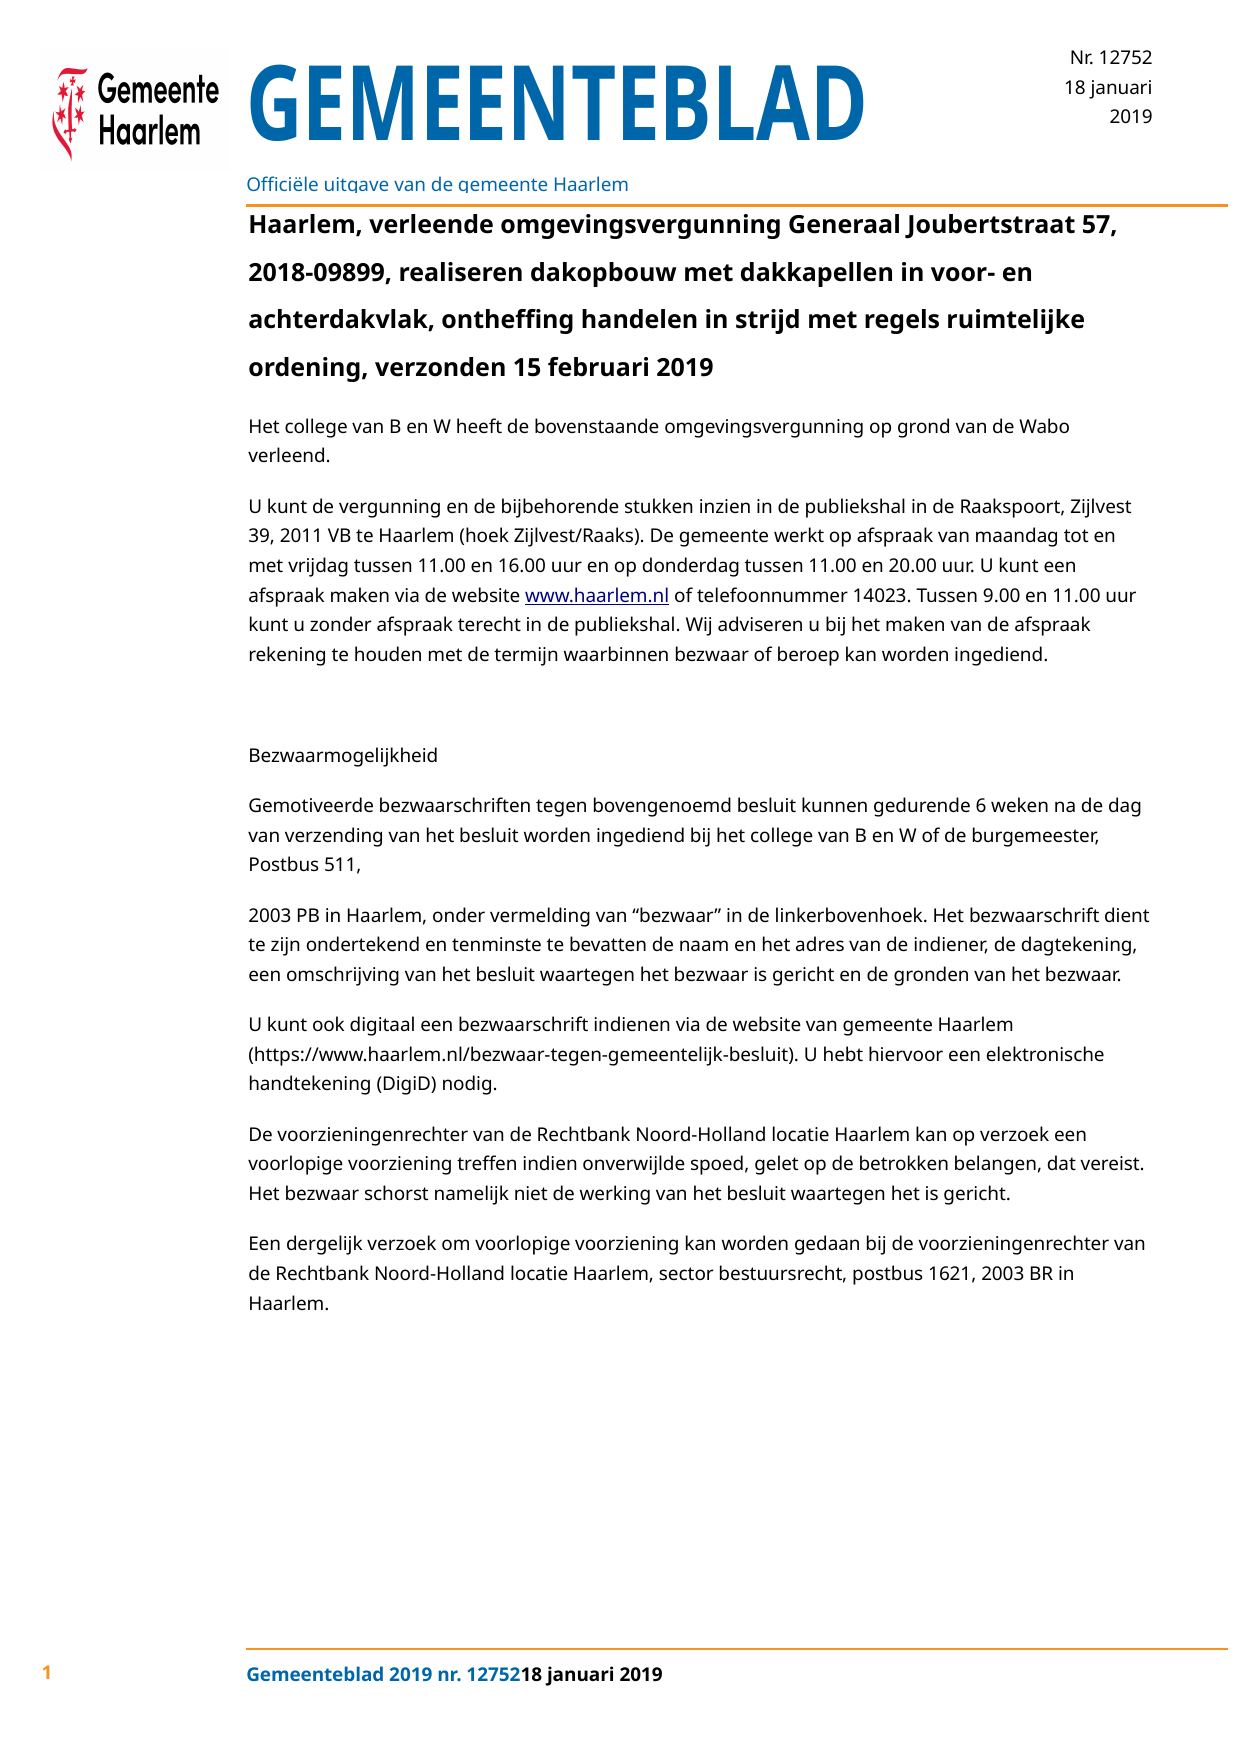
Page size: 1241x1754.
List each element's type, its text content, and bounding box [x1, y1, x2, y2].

text Bezwaarmogelijkheid [248, 742, 1152, 768]
text U kunt de vergunning en de bijbehorende stukken inzien in de publiekshal in de Raakspoort, Zijlvest 39, 2011 VB te Haarlem (hoek Zijlvest/Raaks). De gemeente werkt op afspraak van maandag tot en met vrijdag tussen 11.00 en 16.00 uur en op donderdag tussen 11.00 en 20.00 uur. U kunt een afspraak maken via de website www.haarlem.nl of telefoonnummer 14023. Tussen 9.00 en 11.00 uur kunt u zonder afspraak terecht in de publiekshal. Wij adviseren u bij het maken van de afspraak rekening te houden met de termijn waarbinnen bezwaar of beroep kan worden ingediend. [248, 493, 1152, 667]
text Gemotiveerde bezwaarschriften tegen bovengenoemd besluit kunnen gedurende 6 weken na de dag van verzending van het besluit worden ingediend bij het college van B en W of de burgemeester, Postbus 511, [248, 792, 1152, 877]
text 2003 PB in Haarlem, onder vermelding van “bezwaar” in de linkerbovenhoek. Het bezwaarschrift dient te zijn ondertekend en tenminste te bevatten de naam en het adres van de indiener, de dagtekening, een omschrijving van het besluit waartegen het bezwaar is gericht en de gronden van het bezwaar. [248, 902, 1152, 987]
text De voorzieningenrechter van de Rechtbank Noord-Holland locatie Haarlem kan op verzoek een voorlopige voorziening treffen indien onverwijlde spoed, gelet op de betrokken belangen, dat vereist. Het bezwaar schorst namelijk niet de werking van het besluit waartegen het is gericht. [248, 1121, 1152, 1206]
text Het college van B en W heeft de bovenstaande omgevingsvergunning op grond van de Wabo verleend. [248, 413, 1152, 468]
picture [41, 47, 231, 172]
text Haarlem, verleende omgevingsvergunning Generaal Joubertstraat 57, 2018-09899, realiseren dakopbouw met dakkapellen in voor- en achterdakvlak, ontheffing handelen in strijd met regels ruimtelijke ordening, verzonden 15 februari 2019 [248, 207, 1152, 384]
text U kunt ook digitaal een bezwaarschrift indienen via de website van gemeente Haarlem (https://www.haarlem.nl/bezwaar-tegen-gemeentelijk-besluit). U hebt hiervoor een elektronische handtekening (DigiD) nodig. [248, 1011, 1152, 1096]
text Een dergelijk verzoek om voorlopige voorziening kan worden gedaan bij de voorzieningenrechter van de Rechtbank Noord-Holland locatie Haarlem, sector bestuursrecht, postbus 1621, 2003 BR in Haarlem. [248, 1231, 1152, 1316]
